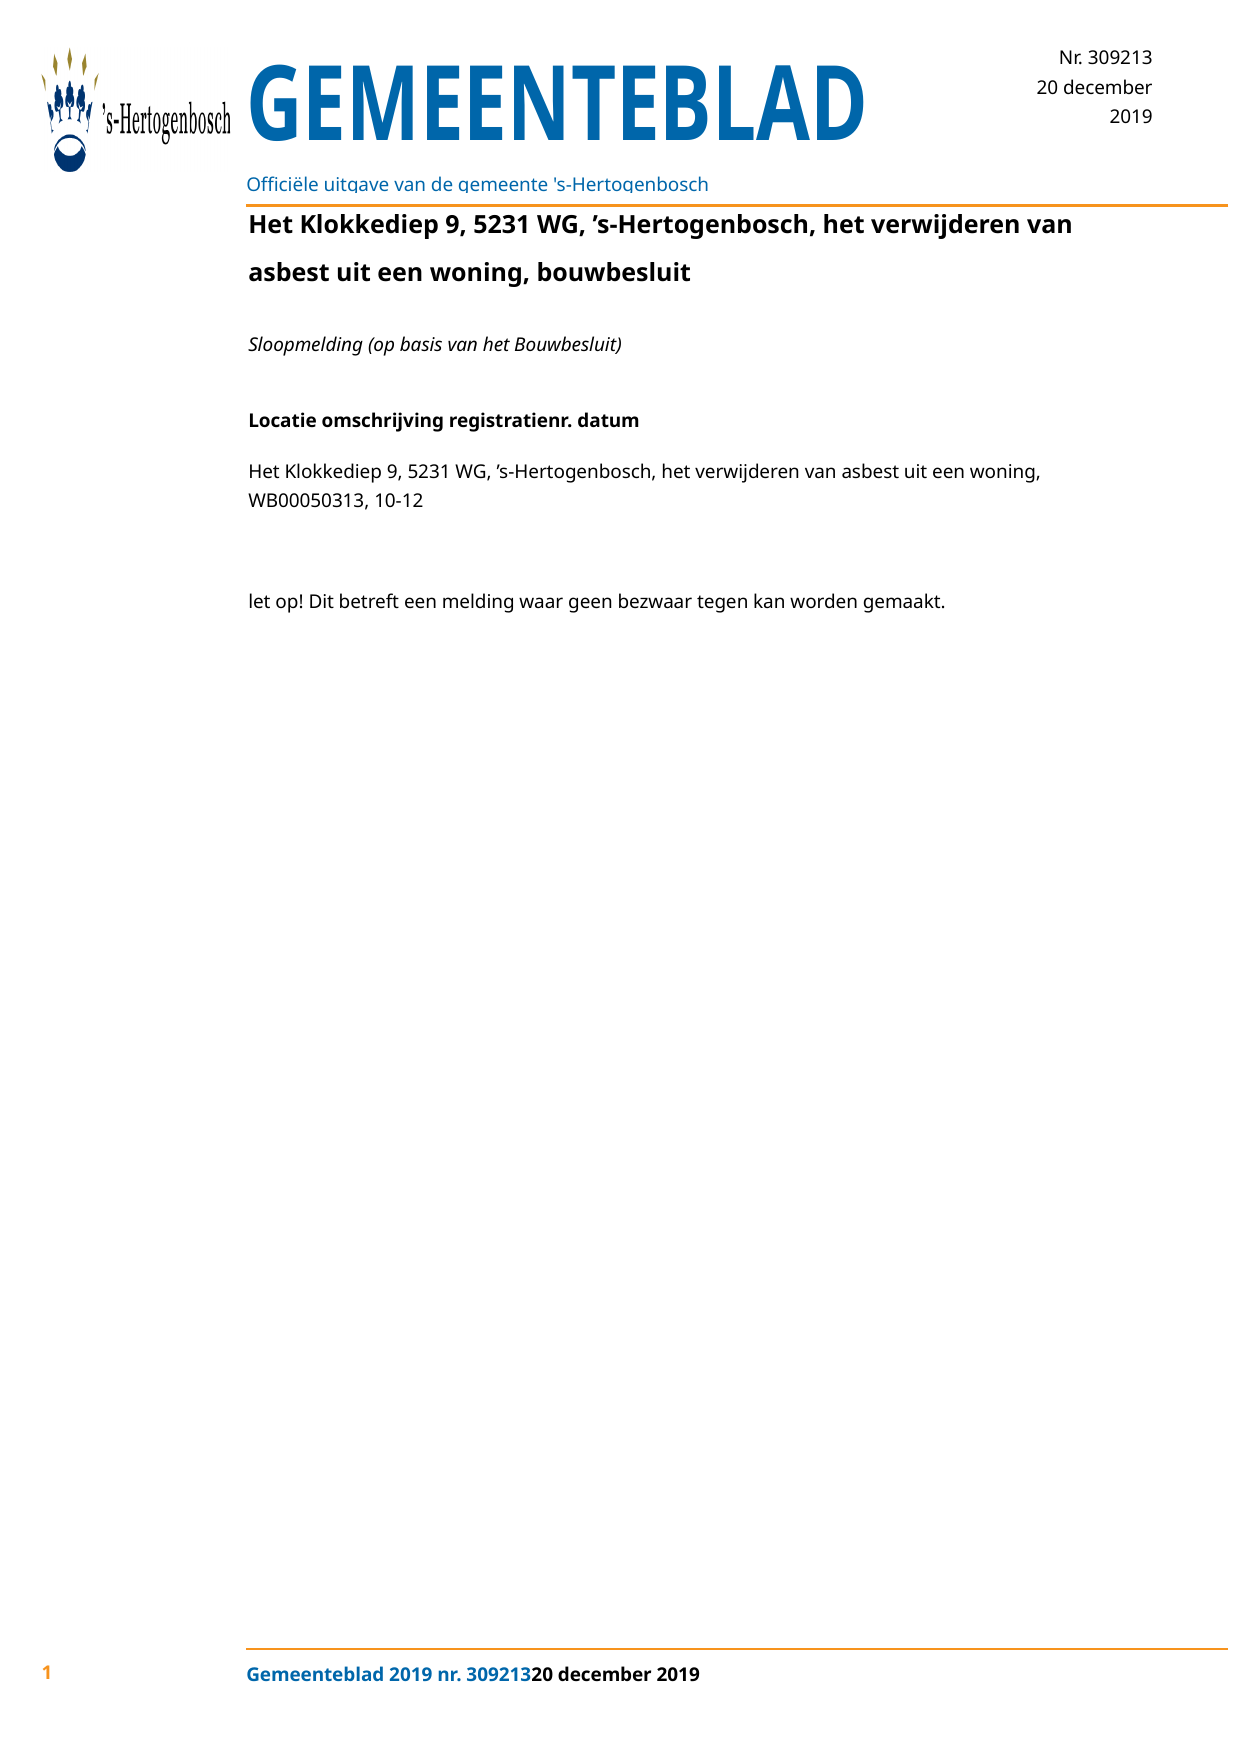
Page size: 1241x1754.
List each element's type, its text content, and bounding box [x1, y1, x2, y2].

text Het Klokkediep 9, 5231 WG, ’s-Hertogenbosch, het verwijderen van asbest uit een woning, bouwbesluit [248, 207, 1152, 288]
picture [41, 47, 231, 172]
text Het Klokkediep 9, 5231 WG, ’s-Hertogenbosch, het verwijderen van asbest uit een woning, WB00050313, 10-12 [248, 458, 1152, 513]
text Locatie omschrijving registratienr. datum [248, 408, 1152, 433]
text let op! Dit betreft een melding waar geen bezwaar tegen kan worden gemaakt. [248, 588, 1152, 614]
text Sloopmelding (op basis van het Bouwbesluit) [248, 331, 1152, 357]
